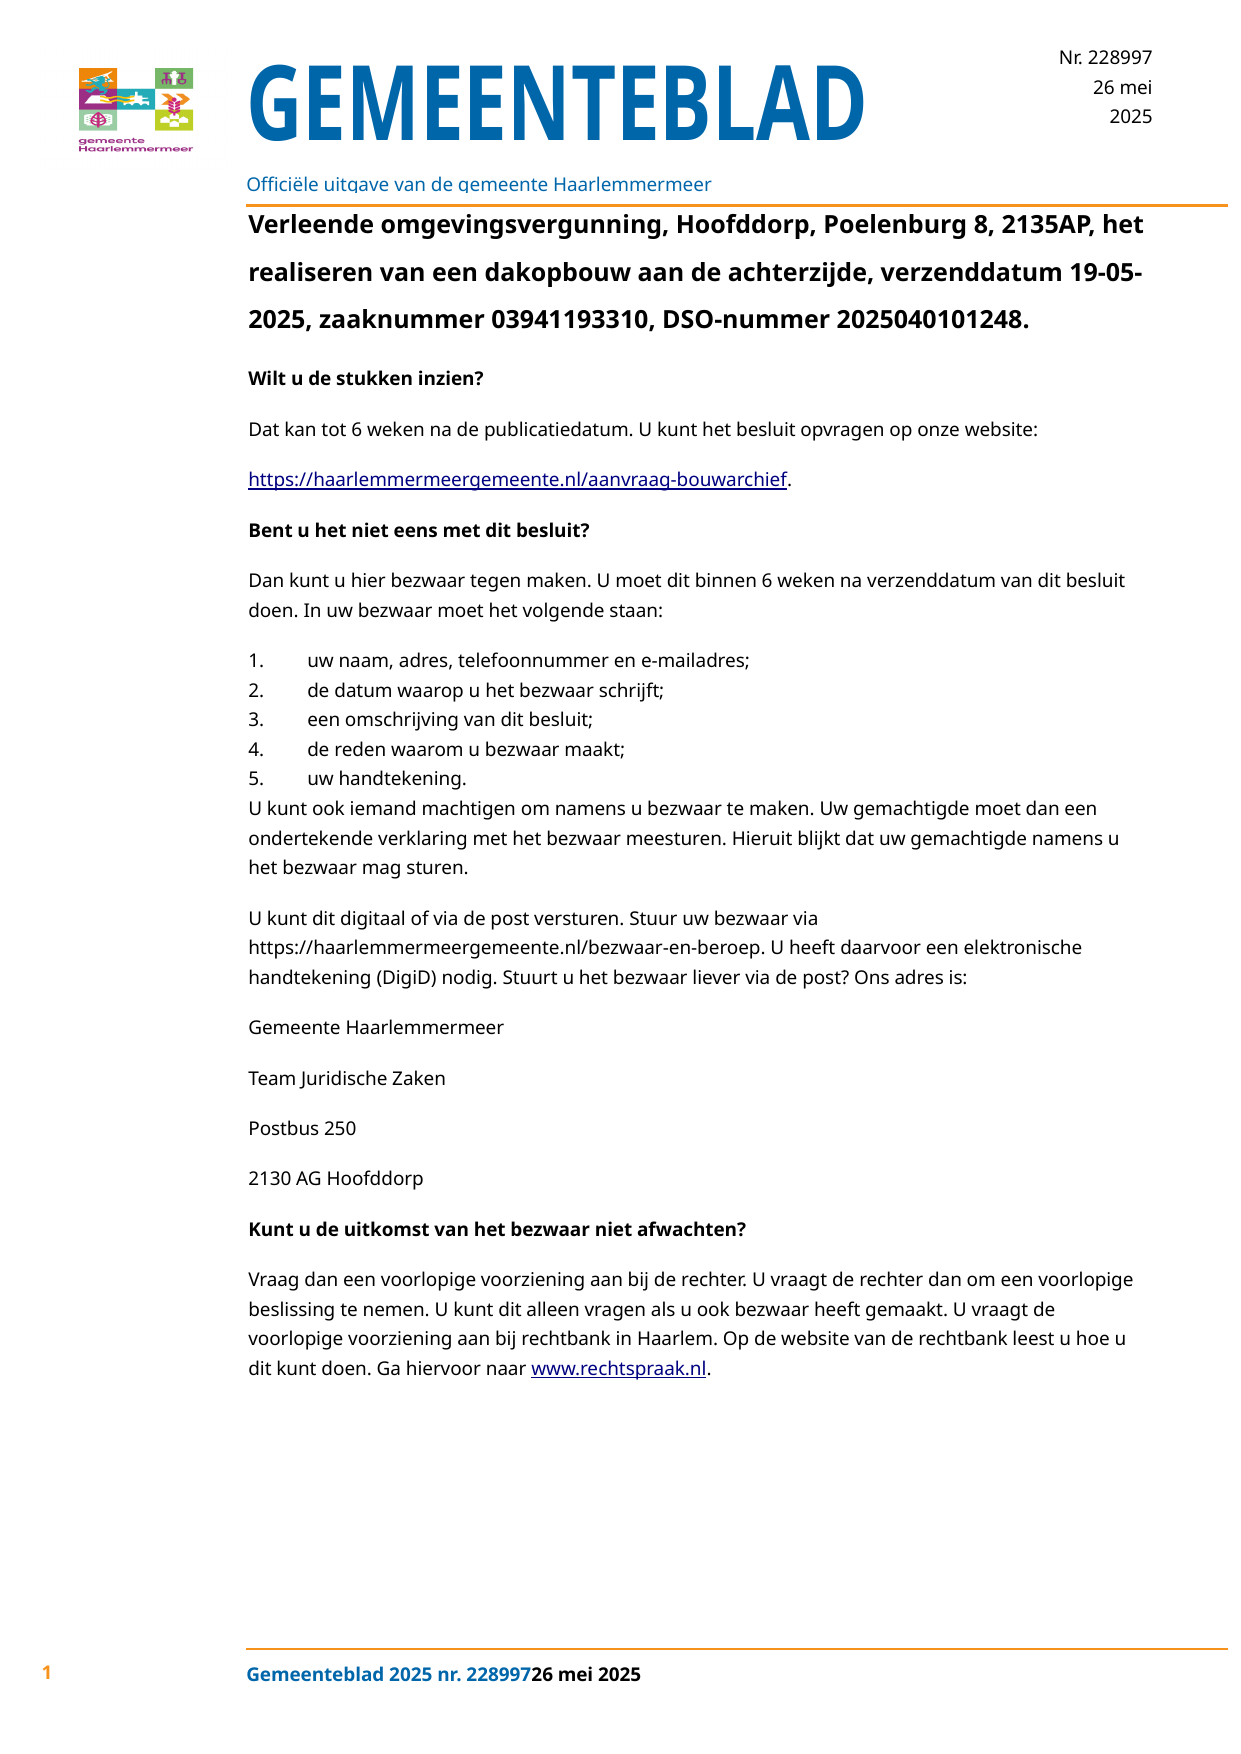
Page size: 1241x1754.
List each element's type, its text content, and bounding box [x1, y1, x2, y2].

text U kunt ook iemand machtigen om namens u bezwaar te maken. Uw gemachtigde moet dan een ondertekende verklaring met het bezwaar meesturen. Hieruit blijkt dat uw gemachtigde namens u het bezwaar mag sturen. [248, 795, 1152, 880]
text Verleende omgevingsvergunning, Hoofddorp, Poelenburg 8, 2135AP, het realiseren van een dakopbouw aan de achterzijde, verzenddatum 19-05-2025, zaaknummer 03941193310, DSO-nummer 2025040101248. [248, 207, 1152, 336]
list een omschrijving van dit besluit; [248, 706, 1152, 732]
text Vraag dan een voorlopige voorziening aan bij de rechter. U vraagt de rechter dan om een voorlopige beslissing te nemen. U kunt dit alleen vragen als u ook bezwaar heeft gemaakt. U vraagt de voorlopige voorziening aan bij rechtbank in Haarlem. Op de website van de rechtbank leest u hoe u dit kunt doen. Ga hiervoor naar www.rechtspraak.nl. [248, 1266, 1152, 1381]
text Gemeente Haarlemmermeer [248, 1014, 1152, 1040]
list de datum waarop u het bezwaar schrijft; [248, 677, 1152, 702]
text Team Juridische Zaken [248, 1065, 1152, 1090]
text Bent u het niet eens met dit besluit? [248, 517, 1152, 542]
list uw handtekening. [248, 766, 1152, 791]
text Dat kan tot 6 weken na de publicatiedatum. U kunt het besluit opvragen op onze website: [248, 416, 1152, 442]
text Kunt u de uitkomst van het bezwaar niet afwachten? [248, 1216, 1152, 1242]
text U kunt dit digitaal of via de post versturen. Stuur uw bezwaar via https://haarlemmermeergemeente.nl/bezwaar-en-beroep. U heeft daarvoor een elektronische handtekening (DigiD) nodig. Stuurt u het bezwaar liever via de post? Ons adres is: [248, 905, 1152, 989]
text Wilt u de stukken inzien? [248, 366, 1152, 391]
text Dan kunt u hier bezwaar tegen maken. U moet dit binnen 6 weken na verzenddatum van dit besluit doen. In uw bezwaar moet het volgende staan: [248, 567, 1152, 622]
text 2130 AG Hoofddorp [248, 1166, 1152, 1191]
picture [41, 47, 231, 172]
list de reden waarom u bezwaar maakt; [248, 736, 1152, 762]
list uw naam, adres, telefoonnummer en e-mailadres; [248, 647, 1152, 673]
text Postbus 250 [248, 1115, 1152, 1141]
text https://haarlemmermeergemeente.nl/aanvraag-bouwarchief. [248, 466, 1152, 492]
